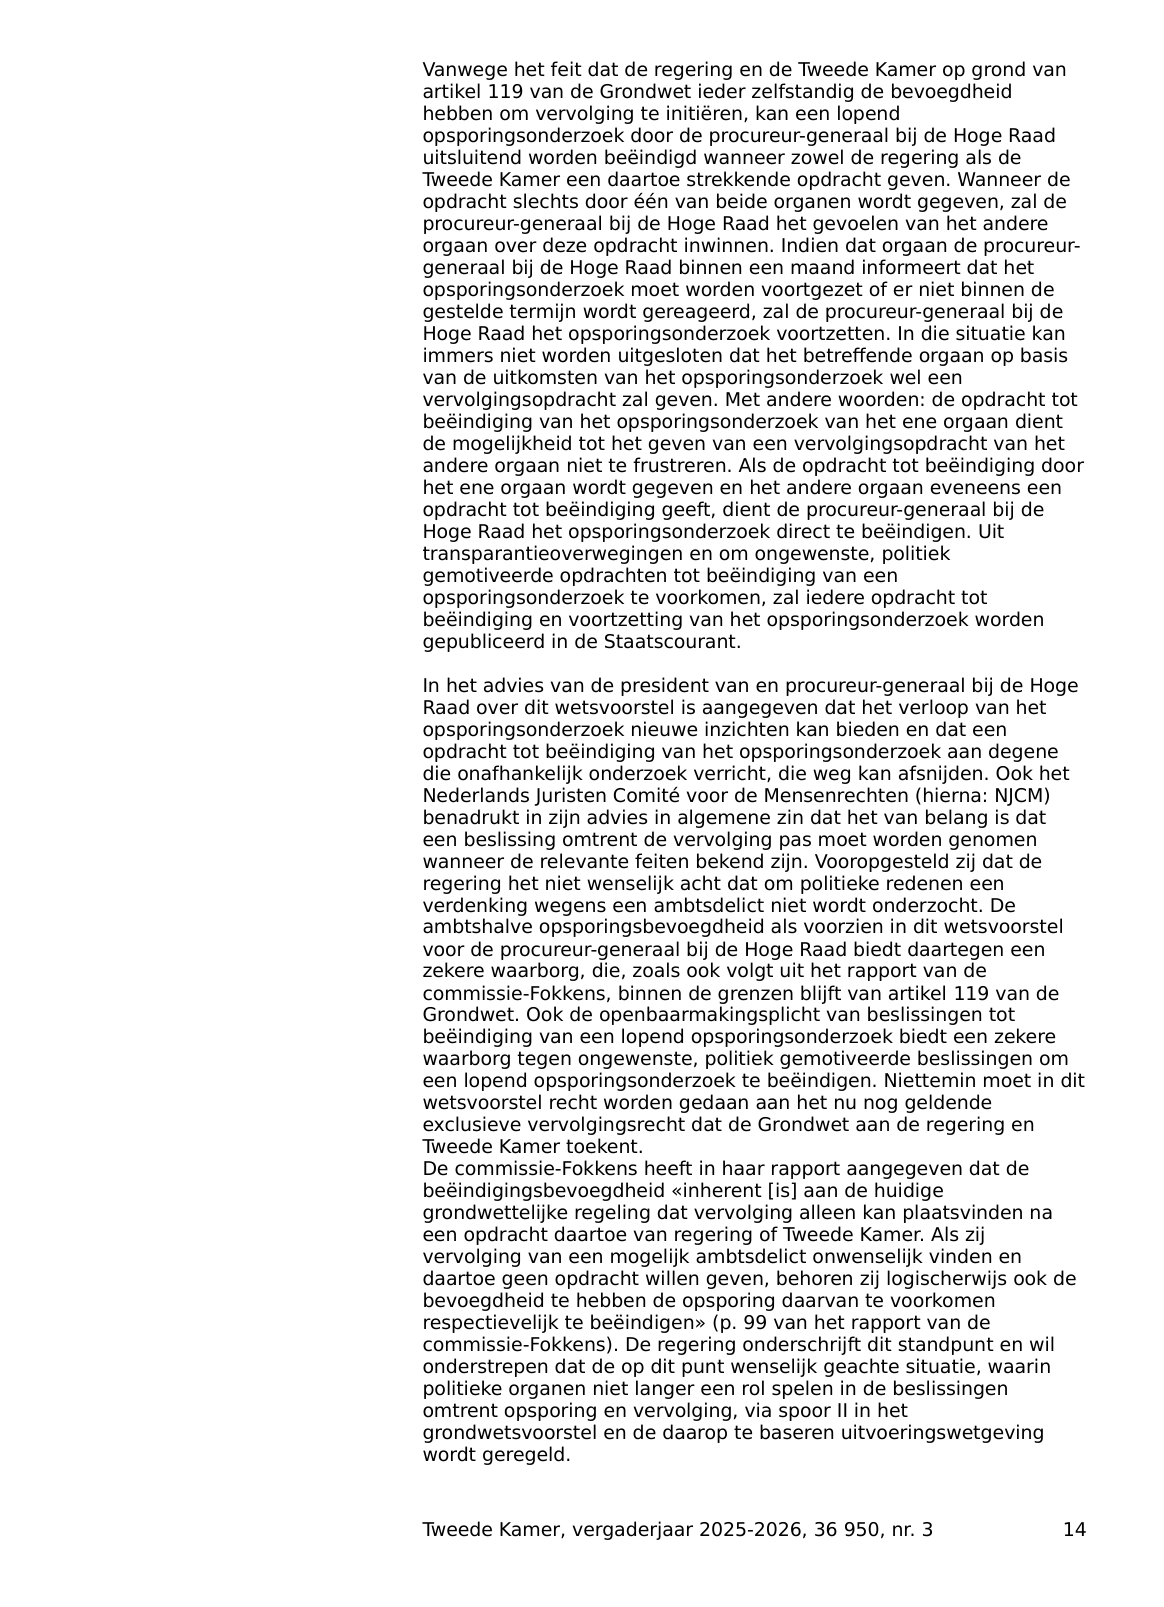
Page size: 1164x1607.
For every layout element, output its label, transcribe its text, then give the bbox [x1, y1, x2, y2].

text Vanwege het feit dat de regering en de Tweede Kamer op grond van artikel 119 van de Grondwet ieder zelfstandig de bevoegdheid hebben om vervolging te initiëren, kan een lopend opsporingsonderzoek door de procureur-generaal bij de Hoge Raad uitsluitend worden beëindigd wanneer zowel de regering als de Tweede Kamer een daartoe strekkende opdracht geven. Wanneer de opdracht slechts door één van beide organen wordt gegeven, zal de procureur-generaal bij de Hoge Raad het gevoelen van het andere orgaan over deze opdracht inwinnen. Indien dat orgaan de procureur-generaal bij de Hoge Raad binnen een maand informeert dat het opsporingsonderzoek moet worden voortgezet of er niet binnen de gestelde termijn wordt gereageerd, zal de procureur-generaal bij de Hoge Raad het opsporingsonderzoek voortzetten. In die situatie kan immers niet worden uitgesloten dat het betreffende orgaan op basis van de uitkomsten van het opsporingsonderzoek wel een vervolgingsopdracht zal geven. Met andere woorden: de opdracht tot beëindiging van het opsporingsonderzoek van het ene orgaan dient de mogelijkheid tot het geven van een vervolgingsopdracht van het andere orgaan niet te frustreren. Als de opdracht tot beëindiging door het ene orgaan wordt gegeven en het andere orgaan eveneens een opdracht tot beëindiging geeft, dient de procureur-generaal bij de Hoge Raad het opsporingsonderzoek direct te beëindigen. Uit transparantieoverwegingen en om ongewenste, politiek gemotiveerde opdrachten tot beëindiging van een opsporingsonderzoek te voorkomen, zal iedere opdracht tot beëindiging en voortzetting van het opsporingsonderzoek worden gepubliceerd in de Staatscourant. [422, 59, 1087, 652]
text De commissie-Fokkens heeft in haar rapport aangegeven dat de beëindigingsbevoegdheid «inherent [is] aan de huidige grondwettelijke regeling dat vervolging alleen kan plaatsvinden na een opdracht daartoe van regering of Tweede Kamer. Als zij vervolging van een mogelijk ambtsdelict onwenselijk vinden en daartoe geen opdracht willen geven, behoren zij logischerwijs ook de bevoegdheid te hebben de opsporing daarvan te voorkomen respectievelijk te beëindigen» (p. 99 van het rapport van de commissie-Fokkens). De regering onderschrijft dit standpunt en wil onderstrepen dat de op dit punt wenselijk geachte situatie, waarin politieke organen niet langer een rol spelen in de beslissingen omtrent opsporing en vervolging, via spoor II in het grondwetsvoorstel en de daarop te baseren uitvoeringswetgeving wordt geregeld. [422, 1158, 1087, 1466]
text In het advies van de president van en procureur-generaal bij de Hoge Raad over dit wetsvoorstel is aangegeven dat het verloop van het opsporingsonderzoek nieuwe inzichten kan bieden en dat een opdracht tot beëindiging van het opsporingsonderzoek aan degene die onafhankelijk onderzoek verricht, die weg kan afsnijden. Ook het Nederlands Juristen Comité voor de Mensenrechten (hierna: NJCM) benadrukt in zijn advies in algemene zin dat het van belang is dat een beslissing omtrent de vervolging pas moet worden genomen wanneer de relevante feiten bekend zijn. Vooropgesteld zij dat de regering het niet wenselijk acht dat om politieke redenen een verdenking wegens een ambtsdelict niet wordt onderzocht. De ambtshalve opsporingsbevoegdheid als voorzien in dit wetsvoorstel voor de procureur-generaal bij de Hoge Raad biedt daartegen een zekere waarborg, die, zoals ook volgt uit het rapport van de commissie-Fokkens, binnen de grenzen blijft van artikel 119 van de Grondwet. Ook de openbaarmakingsplicht van beslissingen tot beëindiging van een lopend opsporingsonderzoek biedt een zekere waarborg tegen ongewenste, politiek gemotiveerde beslissingen om een lopend opsporingsonderzoek te beëindigen. Niettemin moet in dit wetsvoorstel recht worden gedaan aan het nu nog geldende exclusieve vervolgingsrecht dat de Grondwet aan de regering en Tweede Kamer toekent. [422, 675, 1087, 1158]
